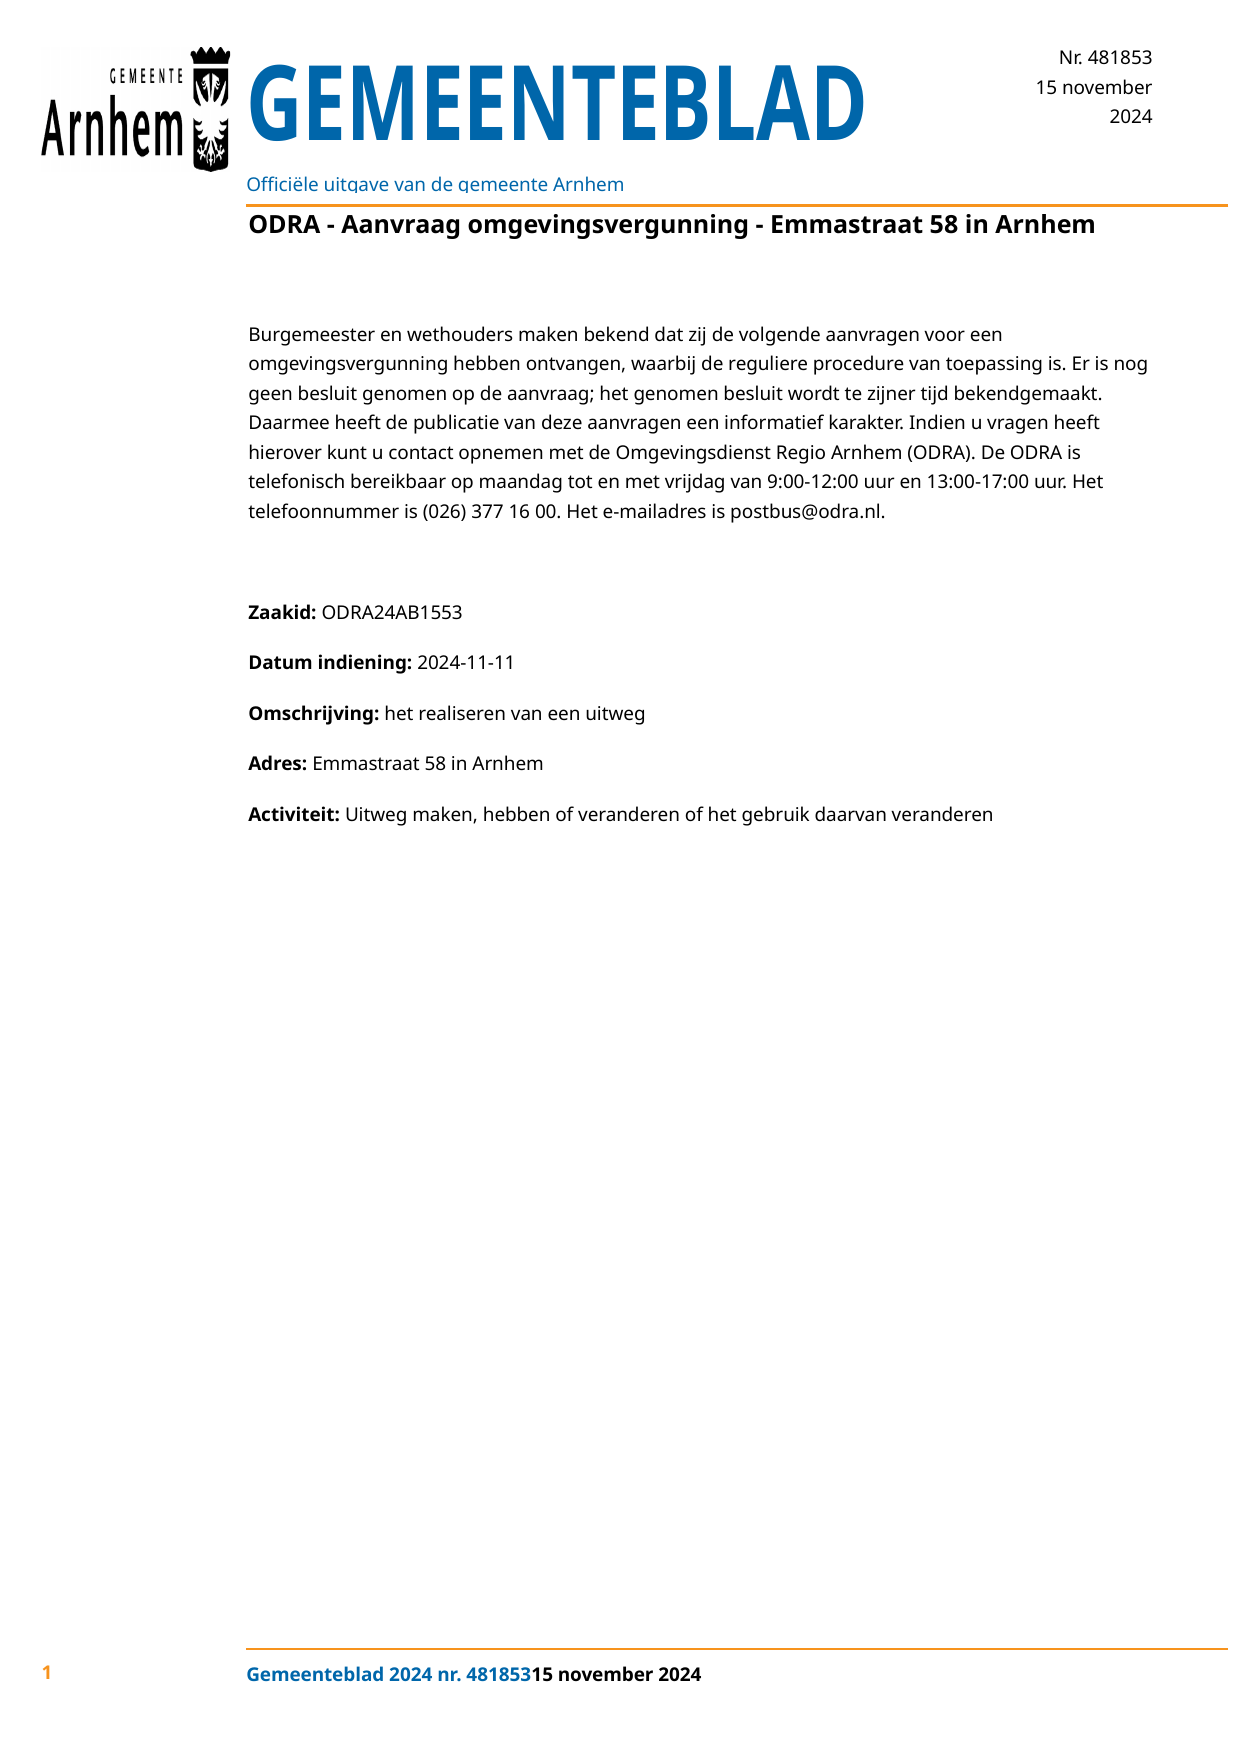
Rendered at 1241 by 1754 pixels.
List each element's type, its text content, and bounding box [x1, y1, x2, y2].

text Zaakid: ODRA24AB1553 [248, 599, 1152, 625]
picture [41, 47, 231, 172]
text Omschrijving: het realiseren van een uitweg [248, 700, 1152, 726]
text Activiteit: Uitweg maken, hebben of veranderen of het gebruik daarvan veranderen [248, 801, 1152, 826]
text Datum indiening: 2024-11-11 [248, 649, 1152, 675]
text Burgemeester en wethouders maken bekend dat zij de volgende aanvragen voor een omgevingsvergunning hebben ontvangen, waarbij de reguliere procedure van toepassing is. Er is nog geen besluit genomen op de aanvraag; het genomen besluit wordt te zijner tijd bekendgemaakt. Daarmee heeft de publicatie van deze aanvragen een informatief karakter. Indien u vragen heeft hierover kunt u contact opnemen met de Omgevingsdienst Regio Arnhem (ODRA). De ODRA is telefonisch bereikbaar op maandag tot en met vrijdag van 9:00-12:00 uur en 13:00-17:00 uur. Het telefoonnummer is (026) 377 16 00. Het e-mailadres is postbus@odra.nl. [248, 321, 1152, 524]
text ODRA - Aanvraag omgevingsvergunning - Emmastraat 58 in Arnhem [248, 207, 1152, 241]
text Adres: Emmastraat 58 in Arnhem [248, 750, 1152, 776]
